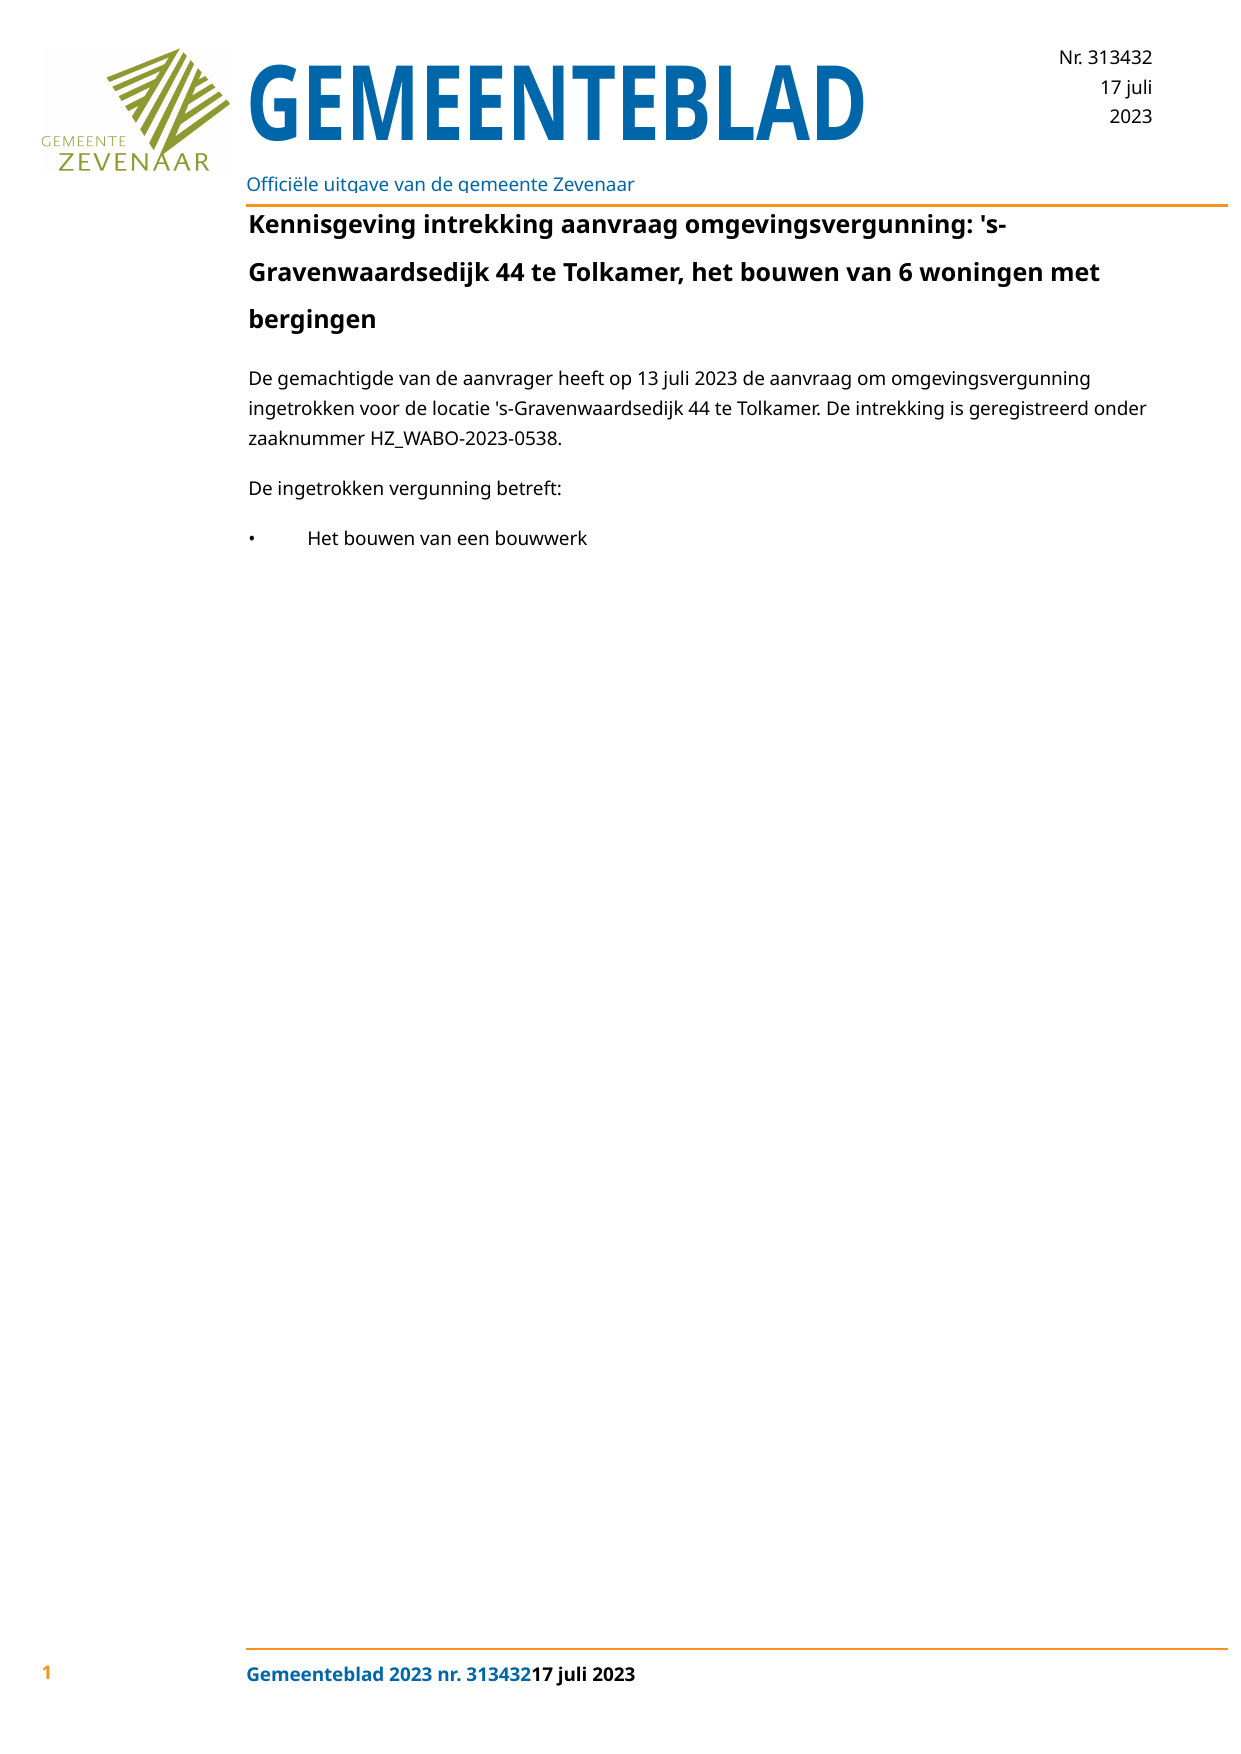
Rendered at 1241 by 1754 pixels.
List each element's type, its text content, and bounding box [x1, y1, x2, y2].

picture [41, 47, 231, 172]
text De ingetrokken vergunning betreft: [248, 475, 1152, 501]
text De gemachtigde van de aanvrager heeft op 13 juli 2023 de aanvraag om omgevingsvergunning ingetrokken voor de locatie 's-Gravenwaardsedijk 44 te Tolkamer. De intrekking is geregistreerd onder zaaknummer HZ_WABO-2023-0538. [248, 366, 1152, 450]
text Kennisgeving intrekking aanvraag omgevingsvergunning: 's-Gravenwaardsedijk 44 te Tolkamer, het bouwen van 6 woningen met bergingen [248, 207, 1152, 336]
list Het bouwen van een bouwwerk [248, 526, 1152, 551]
